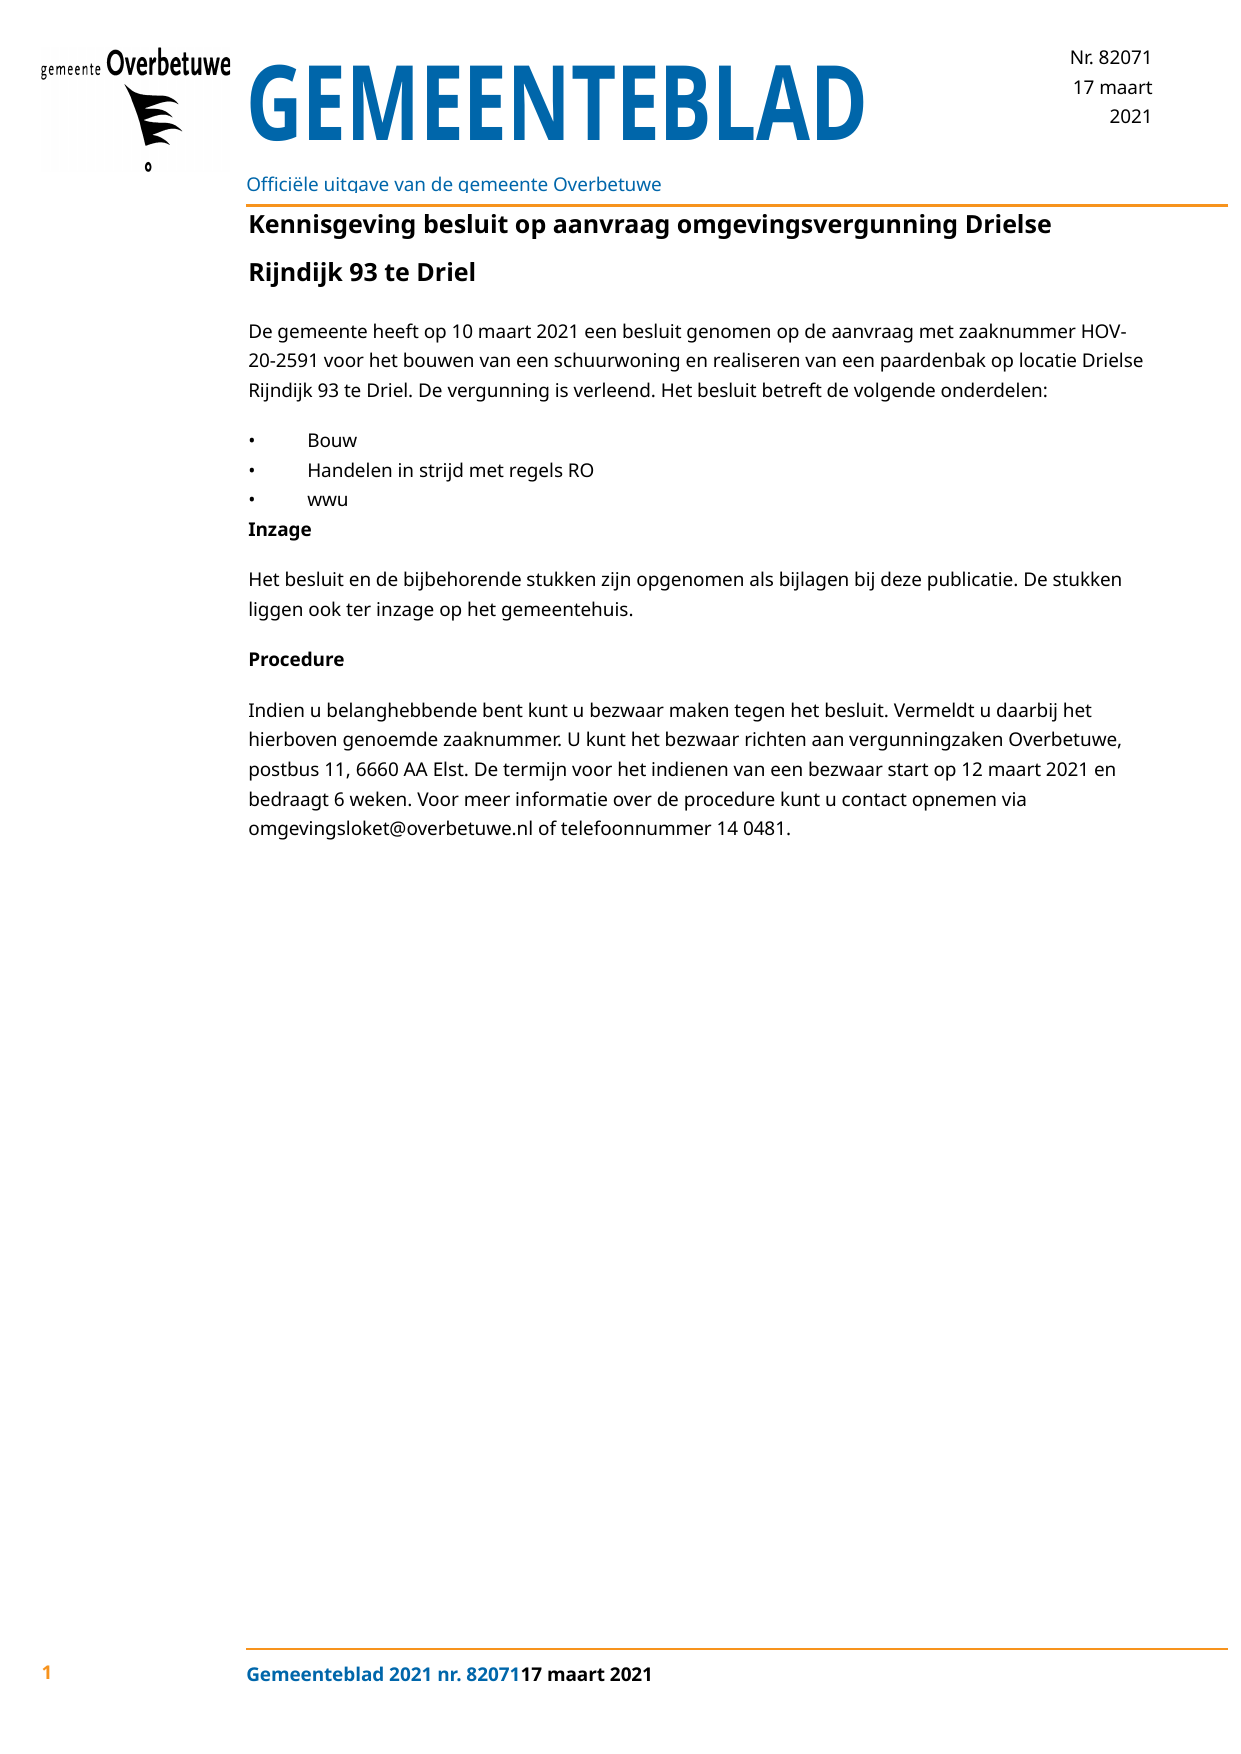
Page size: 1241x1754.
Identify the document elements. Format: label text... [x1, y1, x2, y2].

text Het besluit en de bijbehorende stukken zijn opgenomen als bijlagen bij deze publicatie. De stukken liggen ook ter inzage op het gemeentehuis. [248, 567, 1152, 622]
list wwu [248, 487, 1152, 512]
list Handelen in strijd met regels RO [248, 457, 1152, 483]
text De gemeente heeft op 10 maart 2021 een besluit genomen op de aanvraag met zaaknummer HOV-20-2591 voor het bouwen van een schuurwoning en realiseren van een paardenbak op locatie Drielse Rijndijk 93 te Driel. De vergunning is verleend. Het besluit betreft de volgende onderdelen: [248, 318, 1152, 403]
picture [41, 47, 231, 172]
text Indien u belanghebbende bent kunt u bezwaar maken tegen het besluit. Vermeldt u daarbij het hierboven genoemde zaaknummer. U kunt het bezwaar richten aan vergunningzaken Overbetuwe, postbus 11, 6660 AA Elst. De termijn voor het indienen van een bezwaar start op 12 maart 2021 en bedraagt 6 weken. Voor meer informatie over de procedure kunt u contact opnemen via omgevingsloket@overbetuwe.nl of telefoonnummer 14 0481. [248, 697, 1152, 841]
list Bouw [248, 427, 1152, 453]
text Procedure [248, 647, 1152, 672]
text Kennisgeving besluit op aanvraag omgevingsvergunning Drielse Rijndijk 93 te Driel [248, 207, 1152, 288]
text Inzage [248, 516, 1152, 542]
